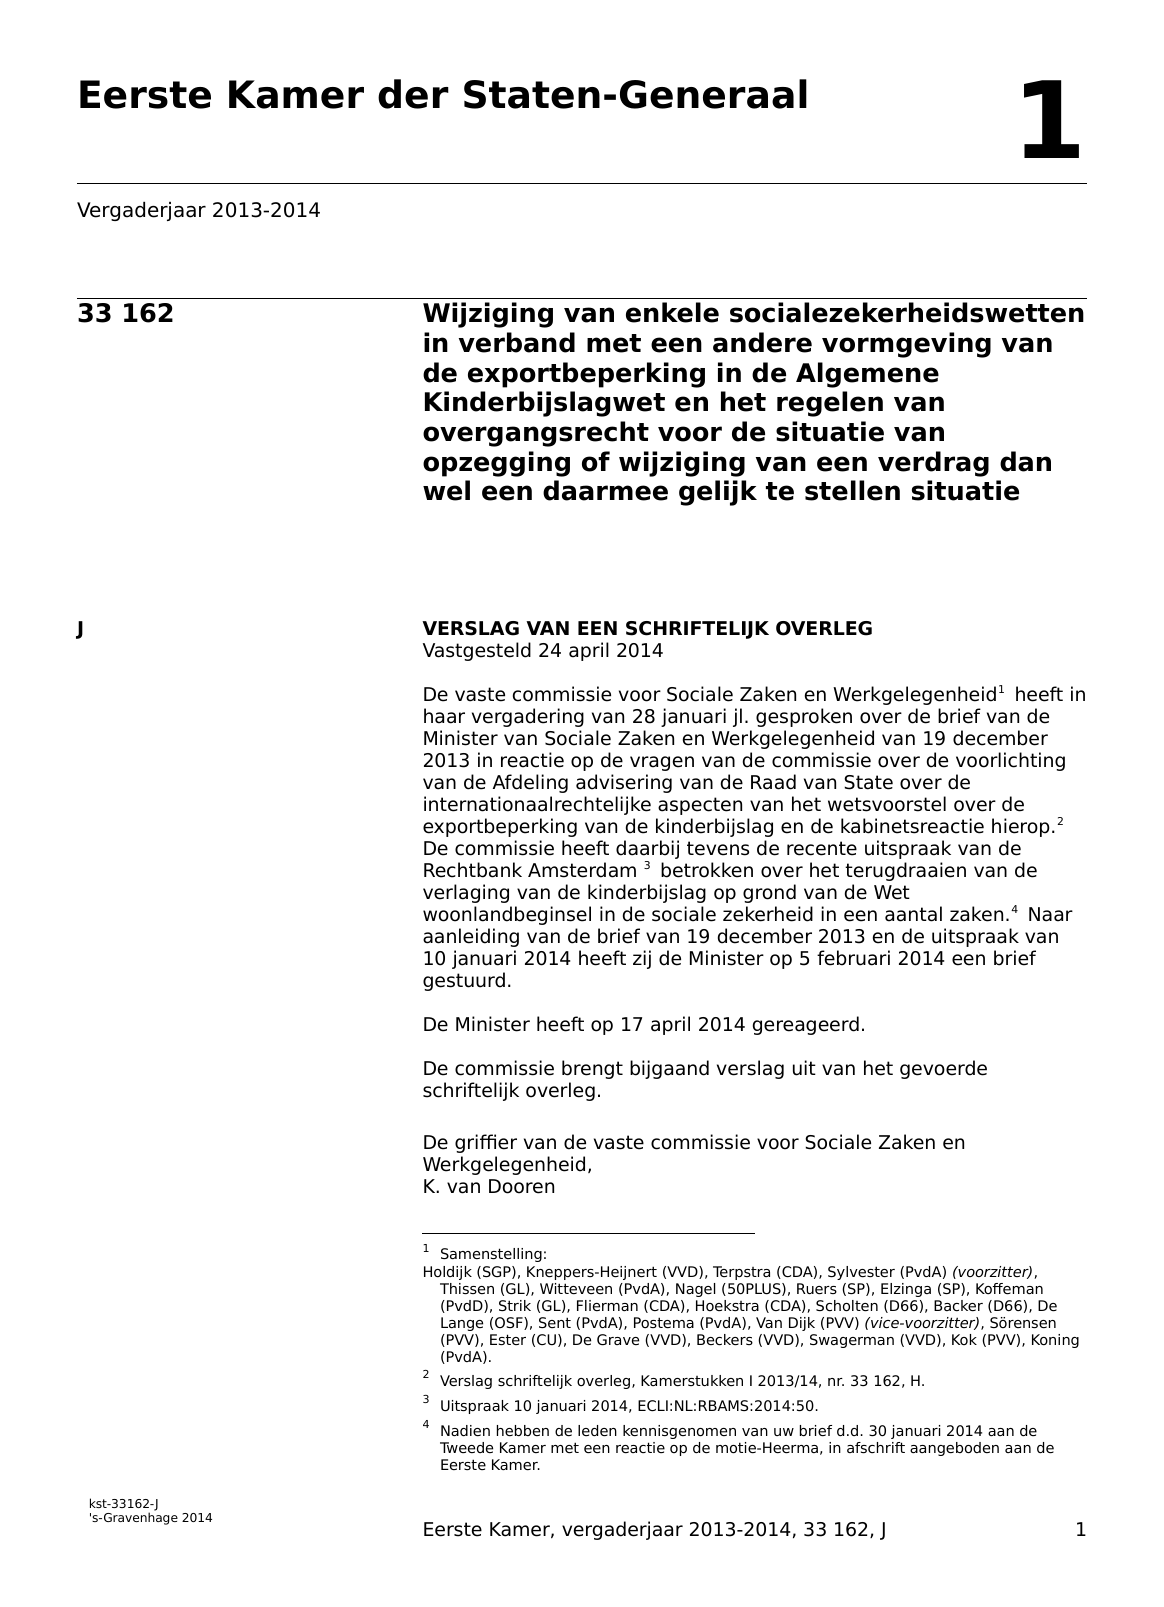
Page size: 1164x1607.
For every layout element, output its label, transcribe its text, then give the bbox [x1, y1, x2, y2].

text Samenstelling: [422, 1242, 1087, 1264]
text 's-Gravenhage 2014 [88, 1511, 323, 1525]
text Uitspraak 10 januari 2014, ECLI:NL:RBAMS:2014:50. [422, 1393, 1087, 1416]
text De vaste commissie voor Sociale Zaken en Werkgelegenheid heeft in haar vergadering van 28 januari jl. gesproken over de brief van de Minister van Sociale Zaken en Werkgelegenheid van 19 december 2013 in reactie op de vragen van de commissie over de voorlichting van de Afdeling advisering van de Raad van State over de internationaalrechtelijke aspecten van het wetsvoorstel over de exportbeperking van de kinderbijslag en de kabinetsreactie hierop. De commissie heeft daarbij tevens de recente uitspraak van de Rechtbank Amsterdam betrokken over het terugdraaien van de verlaging van de kinderbijslag op grond van de Wet woonlandbeginsel in de sociale zekerheid in een aantal zaken. Naar aanleiding van de brief van 19 december 2013 en de uitspraak van 10 januari 2014 heeft zij de Minister op 5 februari 2014 een brief gestuurd. [422, 684, 1087, 992]
table_header 1 [886, 59, 1087, 183]
text Verslag schriftelijk overleg, Kamerstukken I 2013/14, nr. 33 162, H. [422, 1368, 1087, 1391]
text Vastgesteld 24 april 2014 [422, 640, 1087, 662]
text De Minister heeft op 17 april 2014 gereageerd. [422, 1014, 1087, 1036]
text De commissie brengt bijgaand verslag uit van het gevoerde schriftelijk overleg. [422, 1058, 1087, 1102]
subtitle J VERSLAG VAN EEN SCHRIFTELIJK OVERLEG [77, 618, 1087, 640]
text Holdijk (SGP), Kneppers-Heijnert (VVD), Terpstra (CDA), Sylvester (PvdA) (voorzitter), Thissen (GL), Witteveen (PvdA), Nagel (50PLUS), Ruers (SP), Elzinga (SP), Koffeman (PvdD), Strik (GL), Flierman (CDA), Hoekstra (CDA), Scholten (D66), Backer (D66), De Lange (OSF), Sent (PvdA), Postema (PvdA), Van Dijk (PVV) (vice-voorzitter), Sörensen (PVV), Ester (CU), De Grave (VVD), Beckers (VVD), Swagerman (VVD), Kok (PVV), Koning (PvdA). [422, 1264, 1087, 1366]
text kst-33162-J [88, 1497, 323, 1511]
subtitle 33 162 Wijziging van enkele socialezekerheidswetten in verband met een andere vormgeving van de exportbeperking in de Algemene Kinderbijslagwet en het regelen van overgangsrecht voor de situatie van opzegging of wijziging van een verdrag dan wel een daarmee gelijk te stellen situatie [77, 299, 1087, 507]
table_cell Vergaderjaar 2013-2014 [77, 184, 1087, 298]
table_header Eerste Kamer der Staten-Generaal [77, 59, 886, 183]
text De griffier van de vaste commissie voor Sociale Zaken en Werkgelegenheid, K. van Dooren [422, 1132, 1087, 1198]
text Nadien hebben de leden kennisgenomen van uw brief d.d. 30 januari 2014 aan de Tweede Kamer met een reactie op de motie-Heerma, in afschrift aangeboden aan de Eerste Kamer. [422, 1418, 1087, 1474]
